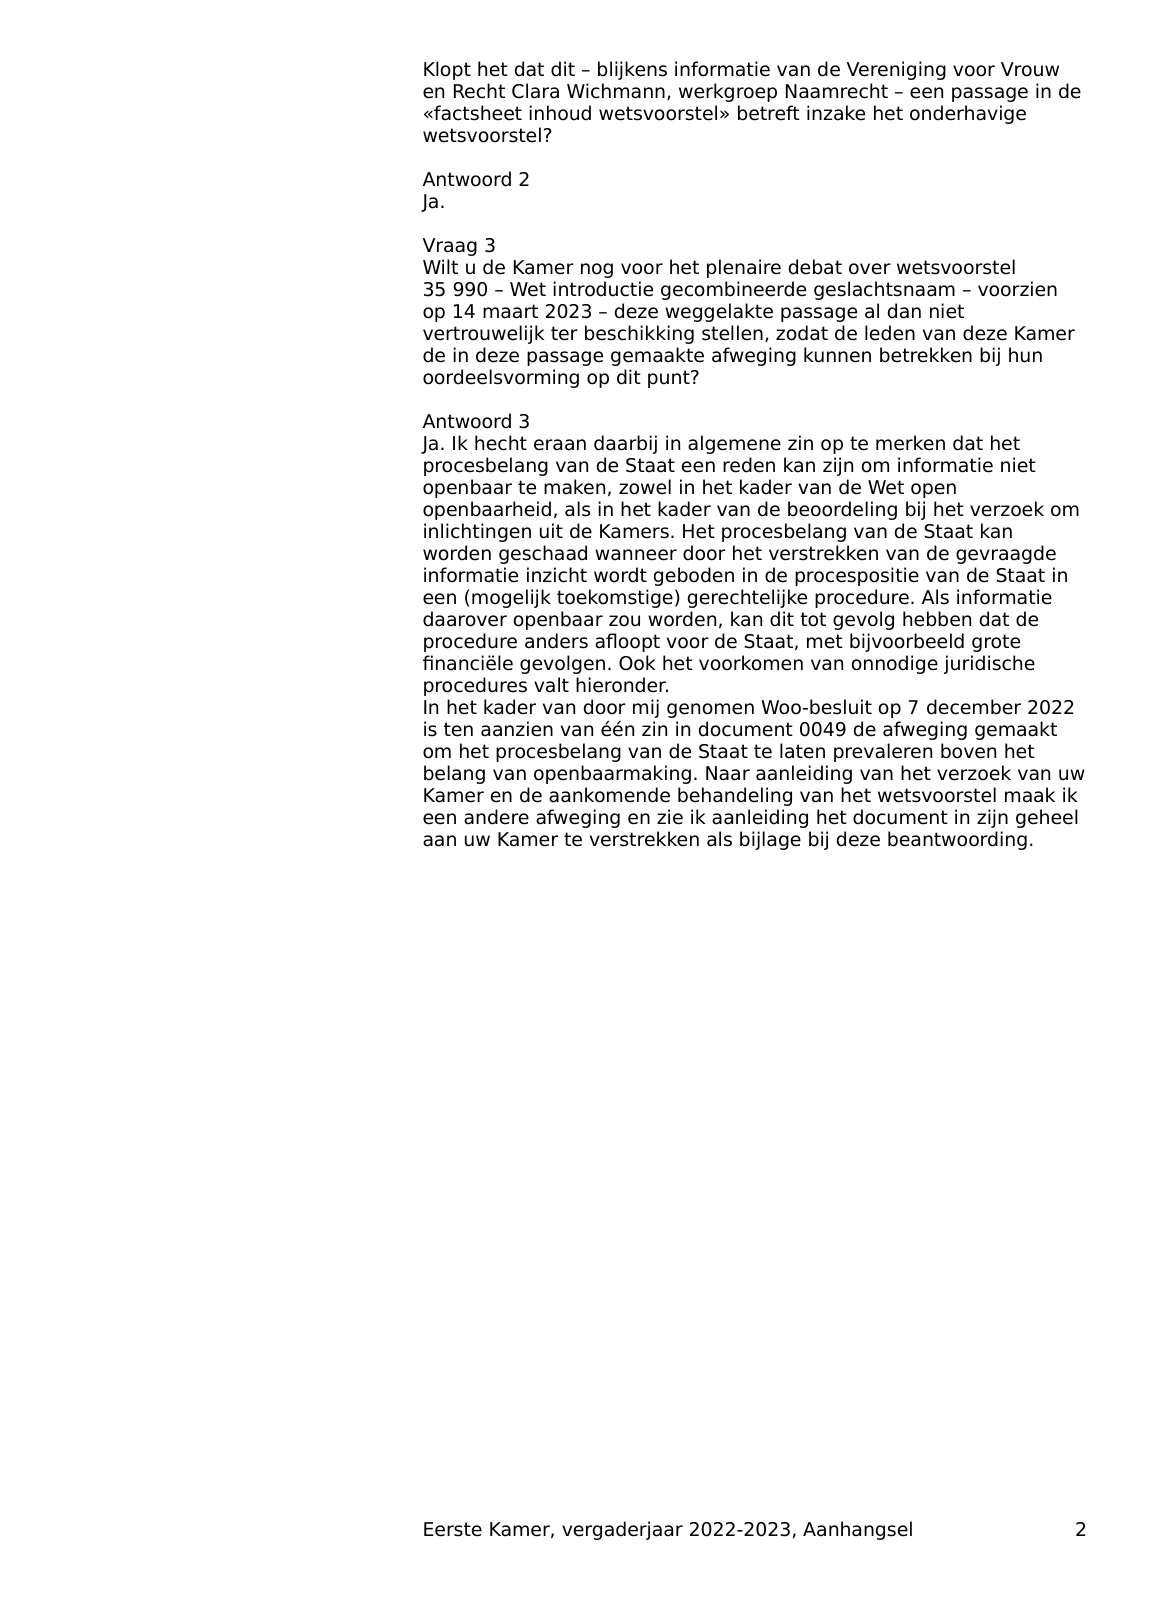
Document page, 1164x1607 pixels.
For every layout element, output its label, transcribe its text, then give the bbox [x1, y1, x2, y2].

text Ja. [422, 191, 1087, 213]
text Wilt u de Kamer nog voor het plenaire debat over wetsvoorstel 35 990 – Wet introductie gecombineerde geslachtsnaam – voorzien op 14 maart 2023 – deze weggelakte passage al dan niet vertrouwelijk ter beschikking stellen, zodat de leden van deze Kamer de in deze passage gemaakte afweging kunnen betrekken bij hun oordeelsvorming op dit punt? [422, 257, 1087, 389]
text Antwoord 3 [422, 411, 1087, 433]
text Ja. Ik hecht eraan daarbij in algemene zin op te merken dat het procesbelang van de Staat een reden kan zijn om informatie niet openbaar te maken, zowel in het kader van de Wet open openbaarheid, als in het kader van de beoordeling bij het verzoek om inlichtingen uit de Kamers. Het procesbelang van de Staat kan worden geschaad wanneer door het verstrekken van de gevraagde informatie inzicht wordt geboden in de procespositie van de Staat in een (mogelijk toekomstige) gerechtelijke procedure. Als informatie daarover openbaar zou worden, kan dit tot gevolg hebben dat de procedure anders afloopt voor de Staat, met bijvoorbeeld grote financiële gevolgen. Ook het voorkomen van onnodige juridische procedures valt hieronder. [422, 433, 1087, 697]
text Vraag 3 [422, 235, 1087, 257]
text Antwoord 2 [422, 169, 1087, 191]
text In het kader van door mij genomen Woo-besluit op 7 december 2022 is ten aanzien van één zin in document 0049 de afweging gemaakt om het procesbelang van de Staat te laten prevaleren boven het belang van openbaarmaking. Naar aanleiding van het verzoek van uw Kamer en de aankomende behandeling van het wetsvoorstel maak ik een andere afweging en zie ik aanleiding het document in zijn geheel aan uw Kamer te verstrekken als bijlage bij deze beantwoording. [422, 697, 1087, 851]
text Klopt het dat dit – blijkens informatie van de Vereniging voor Vrouw en Recht Clara Wichmann, werkgroep Naamrecht – een passage in de «factsheet inhoud wetsvoorstel» betreft inzake het onderhavige wetsvoorstel? [422, 59, 1087, 147]
